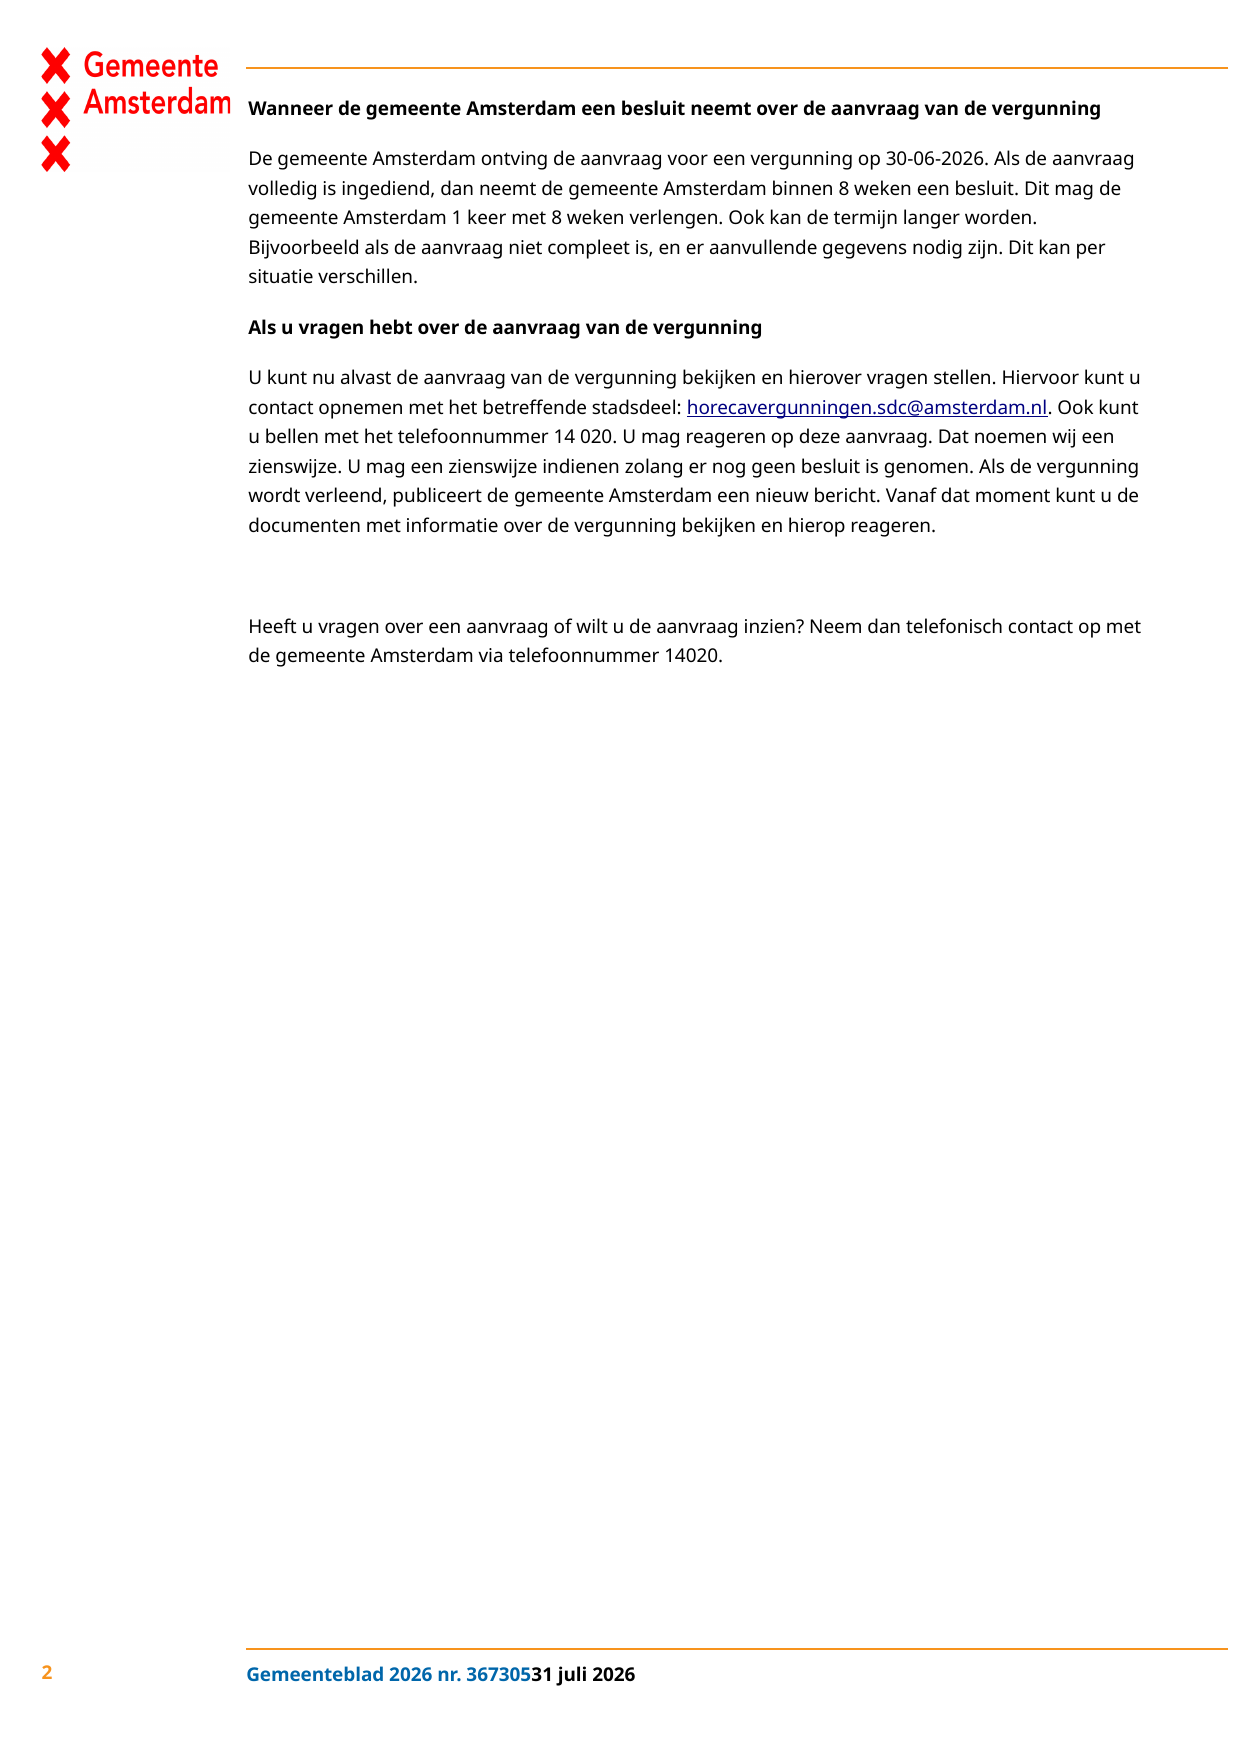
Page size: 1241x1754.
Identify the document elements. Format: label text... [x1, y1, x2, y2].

text Wanneer de gemeente Amsterdam een besluit neemt over de aanvraag van de vergunning [248, 95, 1152, 121]
text U kunt nu alvast de aanvraag van de vergunning bekijken en hierover vragen stellen. Hiervoor kunt u contact opnemen met het betreffende stadsdeel: horecavergunningen.sdc@amsterdam.nl. Ook kunt u bellen met het telefoonnummer 14 020. U mag reageren op deze aanvraag. Dat noemen wij een zienswijze. U mag een zienswijze indienen zolang er nog geen besluit is genomen. Als de vergunning wordt verleend, publiceert de gemeente Amsterdam een nieuw bericht. Vanaf dat moment kunt u de documenten met informatie over de vergunning bekijken en hierop reageren. [248, 364, 1152, 538]
text Als u vragen hebt over de aanvraag van de vergunning [248, 314, 1152, 340]
text De gemeente Amsterdam ontving de aanvraag voor een vergunning op 30-06-2026. Als de aanvraag volledig is ingediend, dan neemt de gemeente Amsterdam binnen 8 weken een besluit. Dit mag de gemeente Amsterdam 1 keer met 8 weken verlengen. Ook kan de termijn langer worden. Bijvoorbeeld als de aanvraag niet compleet is, en er aanvullende gegevens nodig zijn. Dit kan per situatie verschillen. [248, 145, 1152, 289]
text Heeft u vragen over een aanvraag of wilt u de aanvraag inzien? Neem dan telefonisch contact op met de gemeente Amsterdam via telefoonnummer 14020. [248, 613, 1152, 668]
picture [41, 47, 231, 172]
